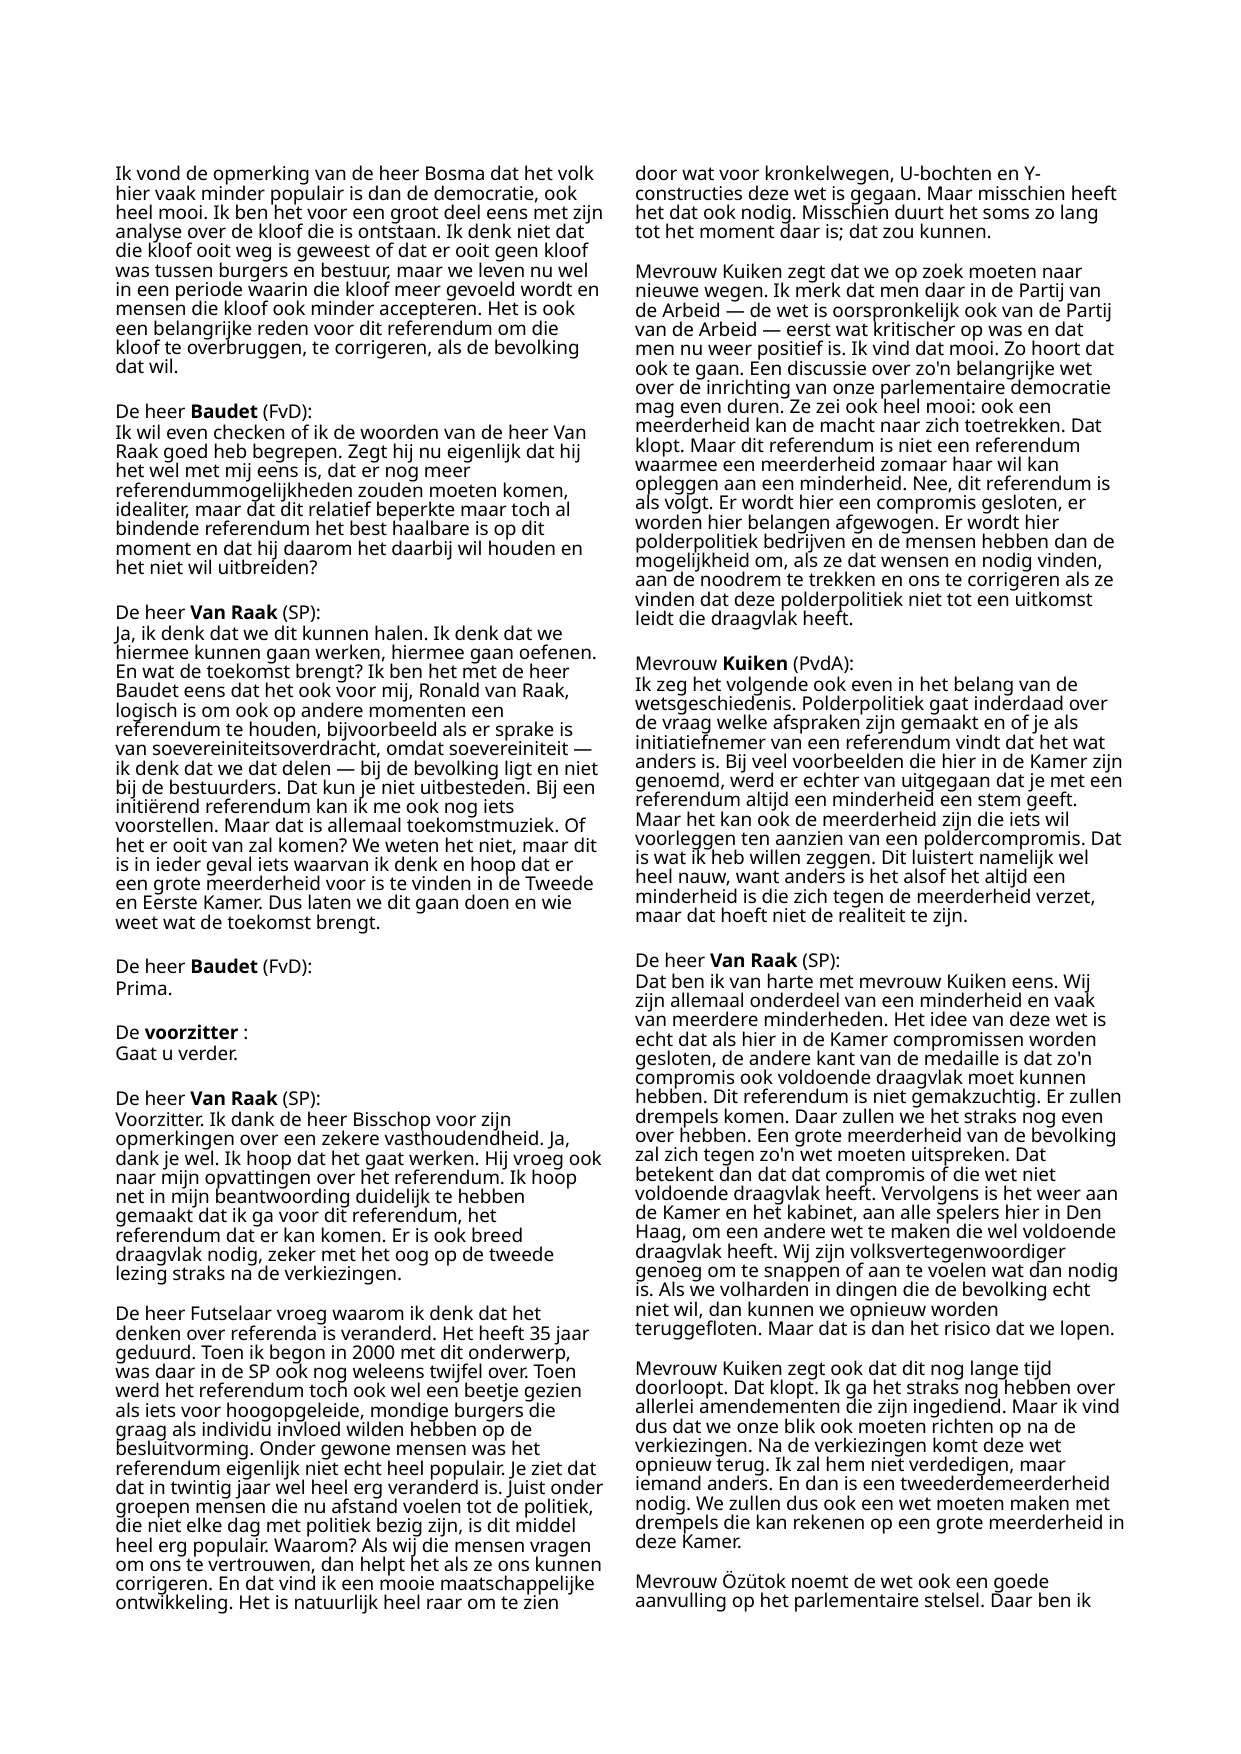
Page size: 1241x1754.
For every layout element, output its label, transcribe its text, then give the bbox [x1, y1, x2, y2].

text Prima. [115, 979, 605, 999]
text Voorzitter. Ik dank de heer Bisschop voor zijn opmerkingen over een zekere vasthoudendheid. Ja, dank je wel. Ik hoop dat het gaat werken. Hij vroeg ook naar mijn opvattingen over het referendum. Ik hoop net in mijn beantwoording duidelijk te hebben gemaakt dat ik ga voor dit referendum, het referendum dat er kan komen. Er is ook breed draagvlak nodig, zeker met het oog op de tweede lezing straks na de verkiezingen. [115, 1111, 605, 1284]
text De heer Van Raak (SP): [115, 1085, 605, 1111]
text Mevrouw Kuiken (PvdA): [635, 650, 1125, 676]
text De voorzitter : [115, 1019, 605, 1045]
text Mevrouw Özütok noemt de wet ook een goede aanvulling op het parlementaire stelsel. Daar ben ik [635, 1573, 1125, 1612]
text De heer Baudet (FvD): [115, 398, 605, 424]
text Gaat u verder. [115, 1045, 605, 1064]
text De heer Futselaar vroeg waarom ik denk dat het denken over referenda is veranderd. Het heeft 35 jaar geduurd. Toen ik begon in 2000 met dit onderwerp, was daar in de SP ook nog weleens twijfel over. Toen werd het referendum toch ook wel een beetje gezien als iets voor hoogopgeleide, mondige burgers die graag als individu invloed wilden hebben op de besluitvorming. Onder gewone mensen was het referendum eigenlijk niet echt heel populair. Je ziet dat dat in twintig jaar wel heel erg veranderd is. Juist onder groepen mensen die nu afstand voelen tot de politiek, die niet elke dag met politiek bezig zijn, is dit middel heel erg populair. Waarom? Als wij die mensen vragen om ons te vertrouwen, dan helpt het als ze ons kunnen corrigeren. En dat vind ik een mooie maatschappelijke ontwikkeling. Het is natuurlijk heel raar om te zien [115, 1305, 605, 1614]
text Ik vond de opmerking van de heer Bosma dat het volk hier vaak minder populair is dan de democratie, ook heel mooi. Ik ben het voor een groot deel eens met zijn analyse over de kloof die is ontstaan. Ik denk niet dat die kloof ooit weg is geweest of dat er ooit geen kloof was tussen burgers en bestuur, maar we leven nu wel in een periode waarin die kloof meer gevoeld wordt en mensen die kloof ook minder accepteren. Het is ook een belangrijke reden voor dit referendum om die kloof te overbruggen, te corrigeren, als de bevolking dat wil. [115, 165, 605, 377]
text Dat ben ik van harte met mevrouw Kuiken eens. Wij zijn allemaal onderdeel van een minderheid en vaak van meerdere minderheden. Het idee van deze wet is echt dat als hier in de Kamer compromissen worden gesloten, de andere kant van de medaille is dat zo'n compromis ook voldoende draagvlak moet kunnen hebben. Dit referendum is niet gemakzuchtig. Er zullen drempels komen. Daar zullen we het straks nog even over hebben. Een grote meerderheid van de bevolking zal zich tegen zo'n wet moeten uitspreken. Dat betekent dan dat dat compromis of die wet niet voldoende draagvlak heeft. Vervolgens is het weer aan de Kamer en het kabinet, aan alle spelers hier in Den Haag, om een andere wet te maken die wel voldoende draagvlak heeft. Wij zijn volksvertegenwoordiger genoeg om te snappen of aan te voelen wat dan nodig is. Als we volharden in dingen die de bevolking echt niet wil, dan kunnen we opnieuw worden teruggefloten. Maar dat is dan het risico dat we lopen. [635, 973, 1125, 1339]
text Mevrouw Kuiken zegt ook dat dit nog lange tijd doorloopt. Dat klopt. Ik ga het straks nog hebben over allerlei amendementen die zijn ingediend. Maar ik vind dus dat we onze blik ook moeten richten op na de verkiezingen. Na de verkiezingen komt deze wet opnieuw terug. Ik zal hem niet verdedigen, maar iemand anders. En dan is een tweederdemeerderheid nodig. We zullen dus ook een wet moeten maken met drempels die kan rekenen op een grote meerderheid in deze Kamer. [635, 1360, 1125, 1552]
text Ik zeg het volgende ook even in het belang van de wetsgeschiedenis. Polderpolitiek gaat inderdaad over de vraag welke afspraken zijn gemaakt en of je als initiatiefnemer van een referendum vindt dat het wat anders is. Bij veel voorbeelden die hier in de Kamer zijn genoemd, werd er echter van uitgegaan dat je met een referendum altijd een minderheid een stem geeft. Maar het kan ook de meerderheid zijn die iets wil voorleggen ten aanzien van een poldercompromis. Dat is wat ik heb willen zeggen. Dit luistert namelijk wel heel nauw, want anders is het alsof het altijd een minderheid is die zich tegen de meerderheid verzet, maar dat hoeft niet de realiteit te zijn. [635, 676, 1125, 926]
text door wat voor kronkelwegen, U-bochten en Y-constructies deze wet is gegaan. Maar misschien heeft het dat ook nodig. Misschien duurt het soms zo lang tot het moment daar is; dat zou kunnen. [635, 165, 1125, 242]
text Ik wil even checken of ik de woorden van de heer Van Raak goed heb begrepen. Zegt hij nu eigenlijk dat hij het wel met mij eens is, dat er nog meer referendummogelijkheden zouden moeten komen, idealiter, maar dat dit relatief beperkte maar toch al bindende referendum het best haalbare is op dit moment en dat hij daarom het daarbij wil houden en het niet wil uitbreiden? [115, 424, 605, 578]
text De heer Van Raak (SP): [115, 599, 605, 624]
text Mevrouw Kuiken zegt dat we op zoek moeten naar nieuwe wegen. Ik merk dat men daar in de Partij van de Arbeid — de wet is oorspronkelijk ook van de Partij van de Arbeid — eerst wat kritischer op was en dat men nu weer positief is. Ik vind dat mooi. Zo hoort dat ook te gaan. Een discussie over zo'n belangrijke wet over de inrichting van onze parlementaire democratie mag even duren. Ze zei ook heel mooi: ook een meerderheid kan de macht naar zich toetrekken. Dat klopt. Maar dit referendum is niet een referendum waarmee een meerderheid zomaar haar wil kan opleggen aan een minderheid. Nee, dit referendum is als volgt. Er wordt hier een compromis gesloten, er worden hier belangen afgewogen. Er wordt hier polderpolitiek bedrijven en de mensen hebben dan de mogelijkheid om, als ze dat wensen en nodig vinden, aan de noodrem te trekken en ons te corrigeren als ze vinden dat deze polderpolitiek niet tot een uitkomst leidt die draagvlak heeft. [635, 263, 1125, 629]
text De heer Van Raak (SP): [635, 947, 1125, 973]
text Ja, ik denk dat we dit kunnen halen. Ik denk dat we hiermee kunnen gaan werken, hiermee gaan oefenen. En wat de toekomst brengt? Ik ben het met de heer Baudet eens dat het ook voor mij, Ronald van Raak, logisch is om ook op andere momenten een referendum te houden, bijvoorbeeld als er sprake is van soevereiniteitsoverdracht, omdat soevereiniteit — ik denk dat we dat delen — bij de bevolking ligt en niet bij de bestuurders. Dat kun je niet uitbesteden. Bij een initiërend referendum kan ik me ook nog iets voorstellen. Maar dat is allemaal toekomstmuziek. Of het er ooit van zal komen? We weten het niet, maar dit is in ieder geval iets waarvan ik denk en hoop dat er een grote meerderheid voor is te vinden in de Tweede en Eerste Kamer. Dus laten we dit gaan doen en wie weet wat de toekomst brengt. [115, 624, 605, 933]
text De heer Baudet (FvD): [115, 954, 605, 979]
